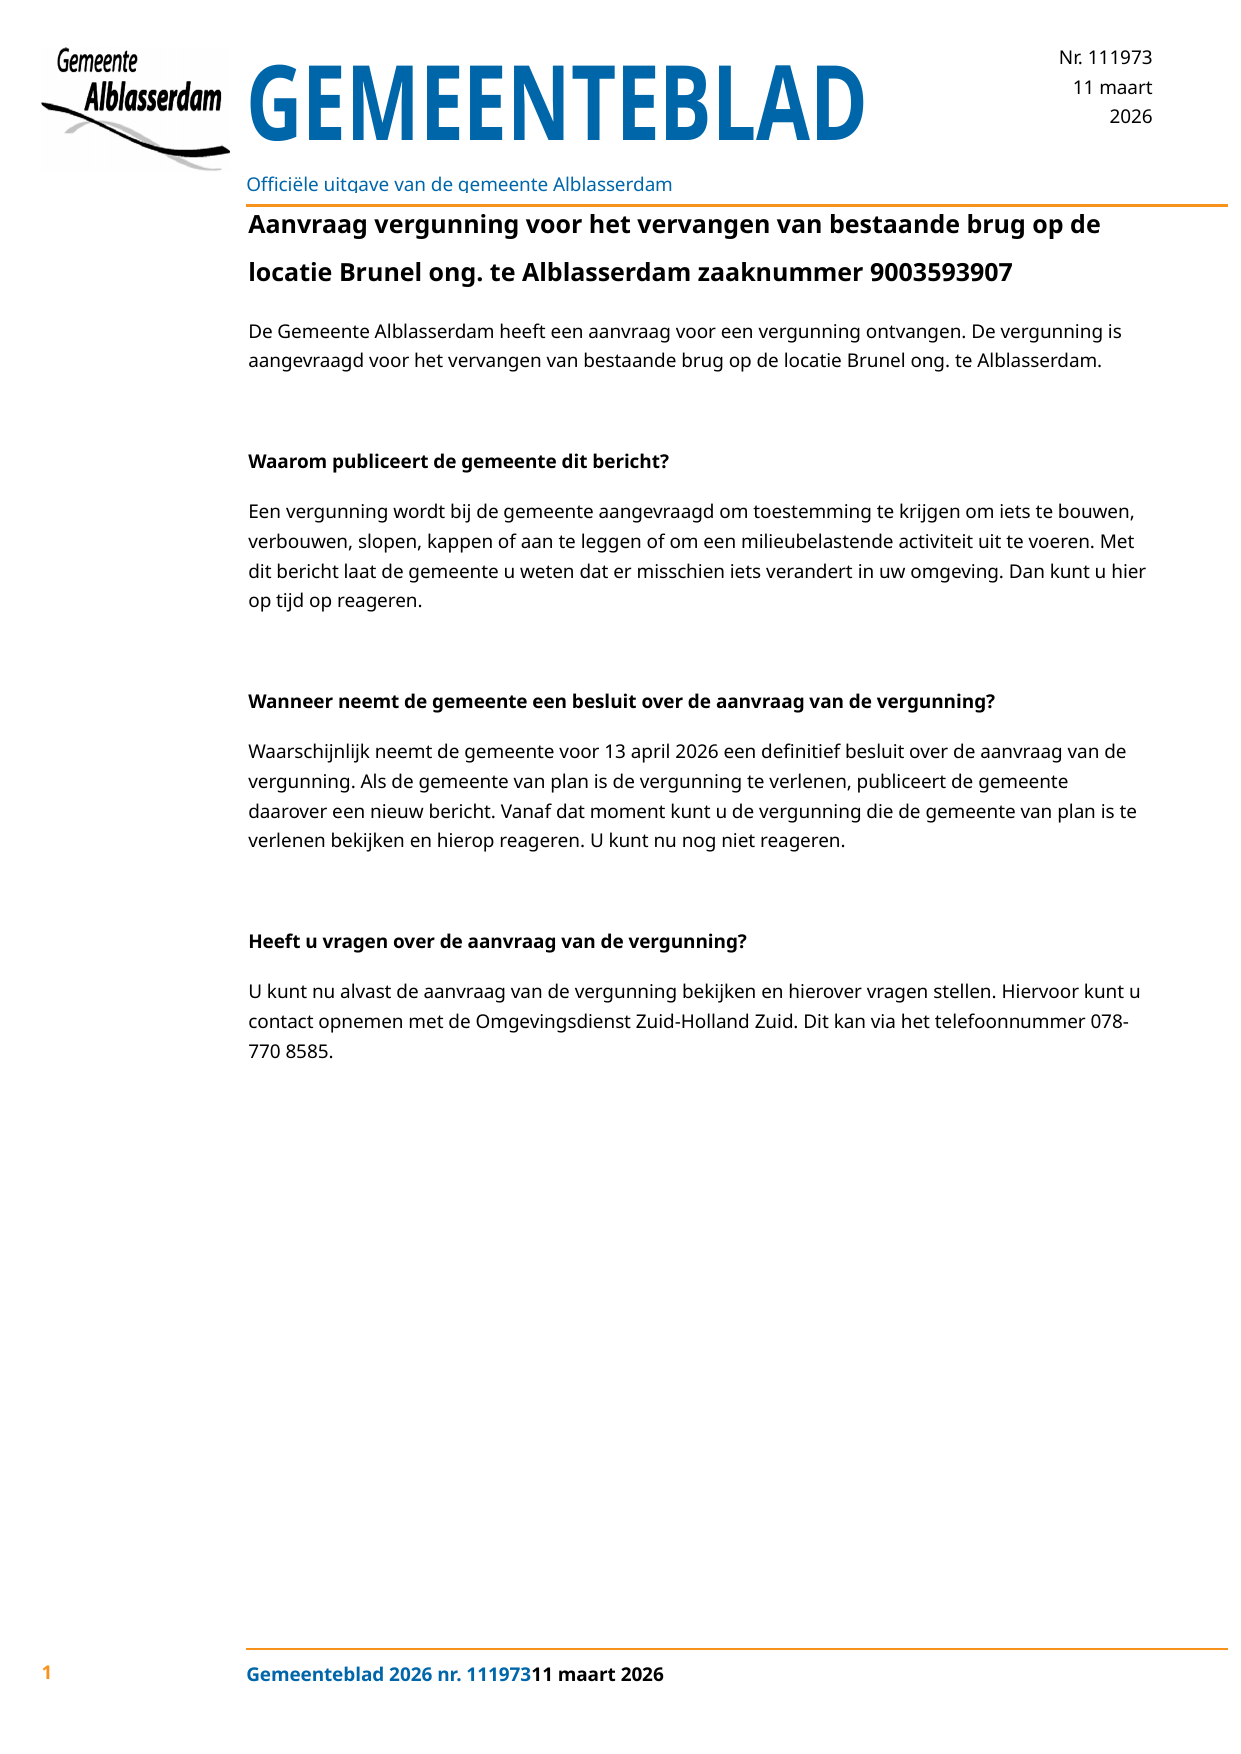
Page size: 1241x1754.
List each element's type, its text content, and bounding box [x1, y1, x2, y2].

text Wanneer neemt de gemeente een besluit over de aanvraag van de vergunning? [248, 688, 1152, 714]
text Een vergunning wordt bij de gemeente aangevraagd om toestemming te krijgen om iets te bouwen, verbouwen, slopen, kappen of aan te leggen of om een milieubelastende activiteit uit te voeren. Met dit bericht laat de gemeente u weten dat er misschien iets verandert in uw omgeving. Dan kunt u hier op tijd op reageren. [248, 499, 1152, 613]
text De Gemeente Alblasserdam heeft een aanvraag voor een vergunning ontvangen. De vergunning is aangevraagd voor het vervangen van bestaande brug op de locatie Brunel ong. te Alblasserdam. [248, 318, 1152, 373]
text Waarom publiceert de gemeente dit bericht? [248, 448, 1152, 474]
text U kunt nu alvast de aanvraag van de vergunning bekijken en hierover vragen stellen. Hiervoor kunt u contact opnemen met de Omgevingsdienst Zuid-Holland Zuid. Dit kan via het telefoonnummer 078-770 8585. [248, 979, 1152, 1064]
picture [41, 47, 231, 172]
text Heeft u vragen over de aanvraag van de vergunning? [248, 928, 1152, 954]
text Waarschijnlijk neemt de gemeente voor 13 april 2026 een definitief besluit over de aanvraag van de vergunning. Als de gemeente van plan is de vergunning te verlenen, publiceert de gemeente daarover een nieuw bericht. Vanaf dat moment kunt u de vergunning die de gemeente van plan is te verlenen bekijken en hierop reageren. U kunt nu nog niet reageren. [248, 739, 1152, 853]
text Aanvraag vergunning voor het vervangen van bestaande brug op de locatie Brunel ong. te Alblasserdam zaaknummer 9003593907 [248, 207, 1152, 288]
